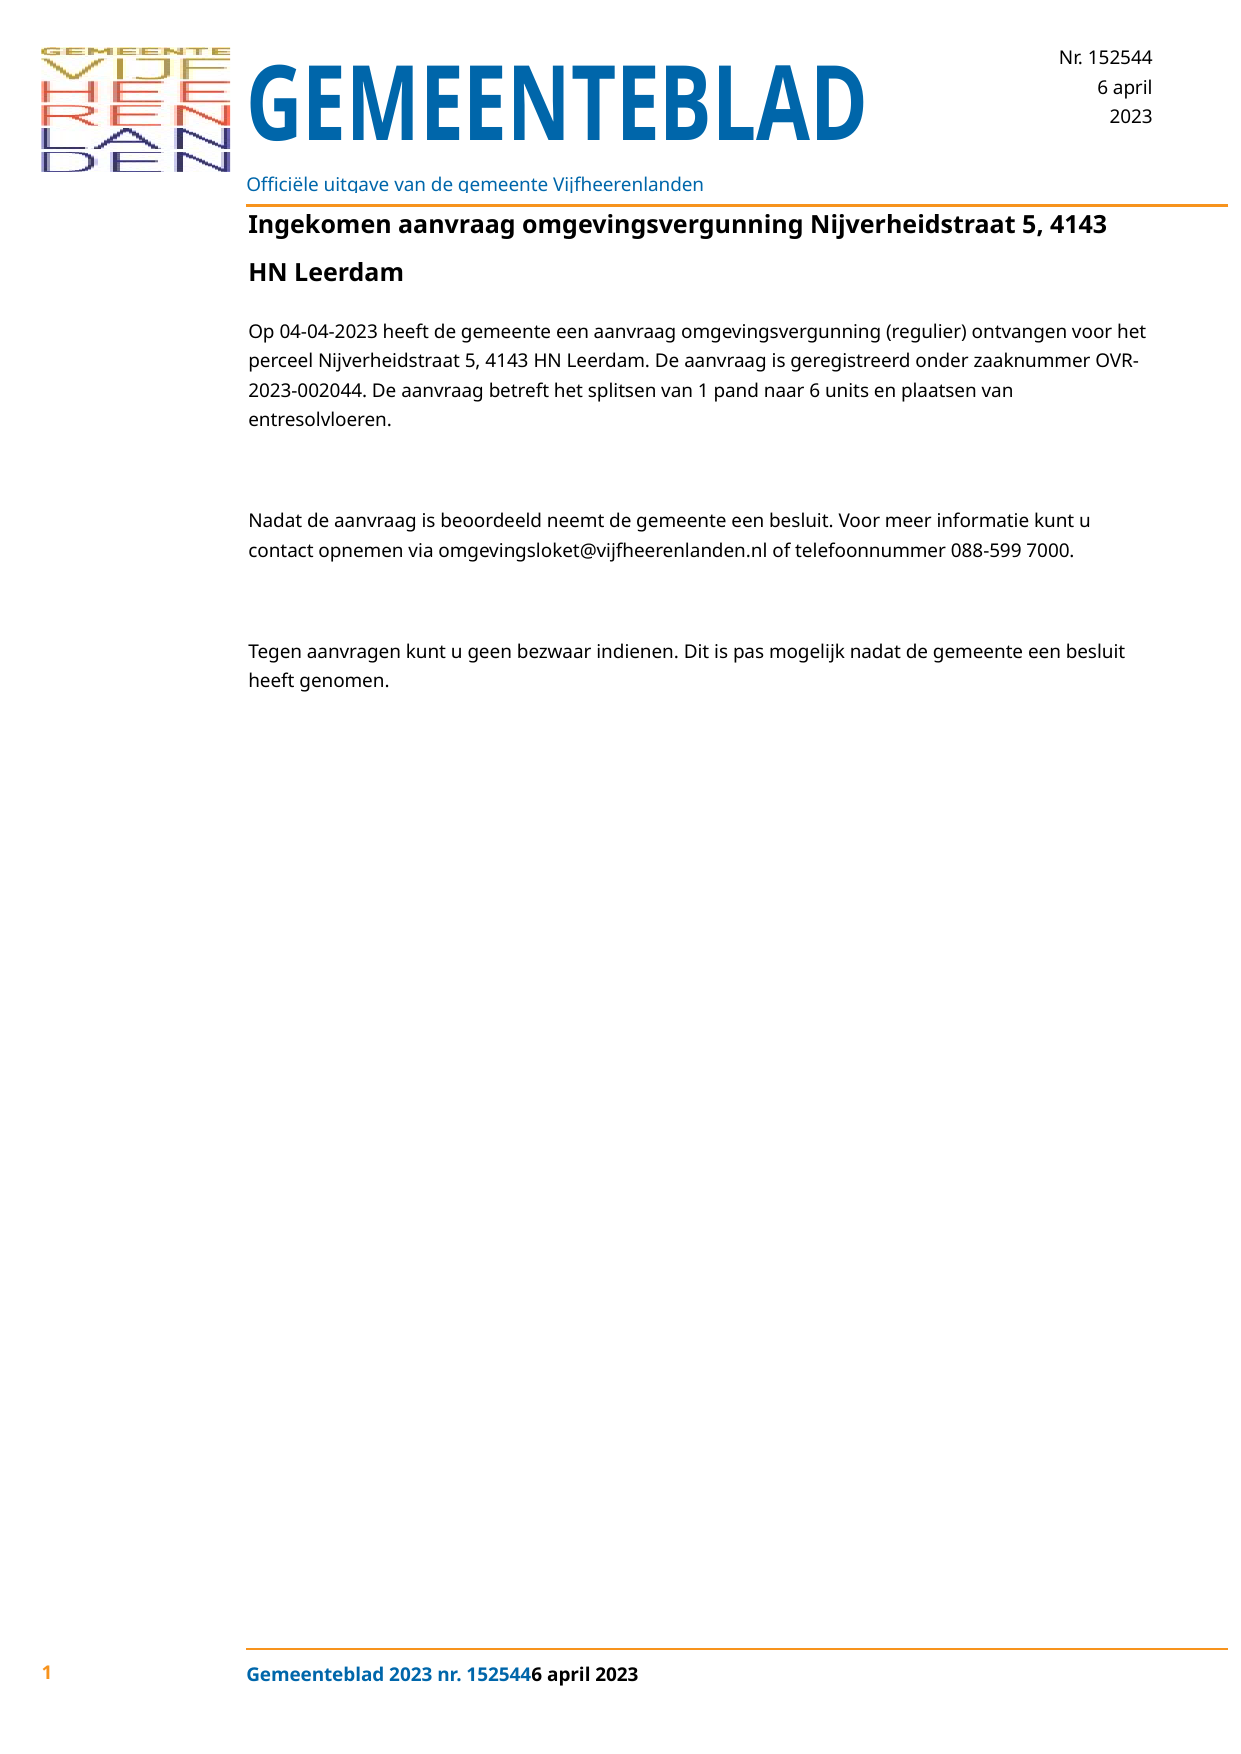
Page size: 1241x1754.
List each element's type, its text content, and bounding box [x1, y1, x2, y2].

text Nadat de aanvraag is beoordeeld neemt de gemeente een besluit. Voor meer informatie kunt u contact opnemen via omgevingsloket@vijfheerenlanden.nl of telefoonnummer 088-599 7000. [248, 507, 1152, 563]
text Ingekomen aanvraag omgevingsvergunning Nijverheidstraat 5, 4143 HN Leerdam [248, 207, 1152, 288]
text Op 04-04-2023 heeft de gemeente een aanvraag omgevingsvergunning (regulier) ontvangen voor het perceel Nijverheidstraat 5, 4143 HN Leerdam. De aanvraag is geregistreerd onder zaaknummer OVR-2023-002044. De aanvraag betreft het splitsen van 1 pand naar 6 units en plaatsen van entresolvloeren. [248, 318, 1152, 432]
picture [41, 47, 231, 172]
text Tegen aanvragen kunt u geen bezwaar indienen. Dit is pas mogelijk nadat de gemeente een besluit heeft genomen. [248, 638, 1152, 693]
